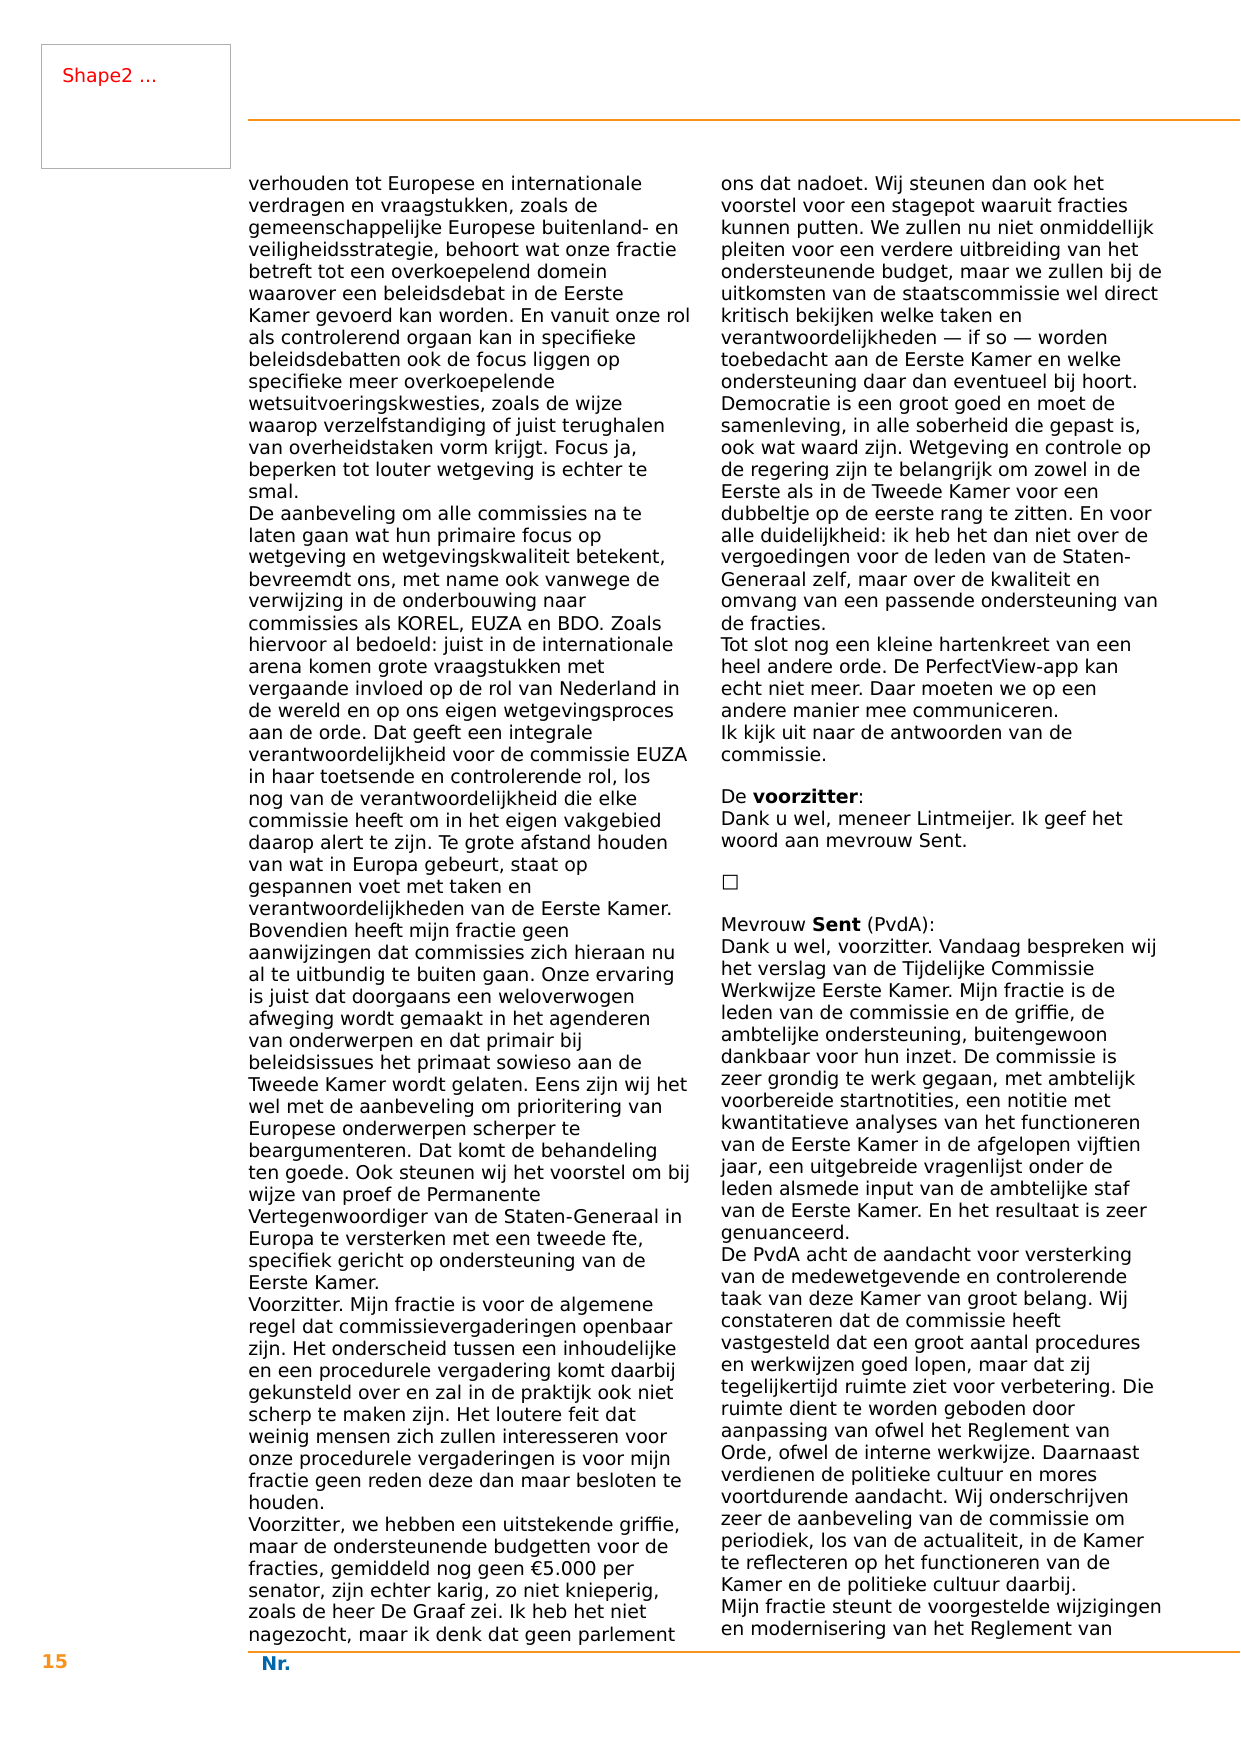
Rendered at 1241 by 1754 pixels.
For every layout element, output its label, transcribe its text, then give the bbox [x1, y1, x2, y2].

text ⬜ [721, 872, 1163, 894]
text Voorzitter. Mijn fractie is voor de algemene regel dat commissievergaderingen openbaar zijn. Het onderscheid tussen een inhoudelijke en een procedurele vergadering komt daarbij gekunsteld over en zal in de praktijk ook niet scherp te maken zijn. Het loutere feit dat weinig mensen zich zullen interesseren voor onze procedurele vergaderingen is voor mijn fractie geen reden deze dan maar besloten te houden. [248, 1294, 691, 1513]
text Tot slot nog een kleine hartenkreet van een heel andere orde. De PerfectView-app kan echt niet meer. Daar moeten we op een andere manier mee communiceren. [721, 634, 1163, 722]
text De PvdA acht de aandacht voor versterking van de medewetgevende en controlerende taak van deze Kamer van groot belang. Wij constateren dat de commissie heeft vastgesteld dat een groot aantal procedures en werkwijzen goed lopen, maar dat zij tegelijkertijd ruimte ziet voor verbetering. Die ruimte dient te worden geboden door aanpassing van ofwel het Reglement van Orde, ofwel de interne werkwijze. Daarnaast verdienen de politieke cultuur en mores voortdurende aandacht. Wij onderschrijven zeer de aanbeveling van de commissie om periodiek, los van de actualiteit, in de Kamer te reflecteren op het functioneren van de Kamer en de politieke cultuur daarbij. [721, 1244, 1163, 1596]
text Ik kijk uit naar de antwoorden van de commissie. [721, 722, 1163, 766]
text Mijn fractie steunt de voorgestelde wijzigingen en modernisering van het Reglement van [721, 1596, 1163, 1639]
text De voorzitter: [721, 786, 1163, 808]
text De aanbeveling om alle commissies na te laten gaan wat hun primaire focus op wetgeving en wetgevingskwaliteit betekent, bevreemdt ons, met name ook vanwege de verwijzing in de onderbouwing naar commissies als KOREL, EUZA en BDO. Zoals hiervoor al bedoeld: juist in de internationale arena komen grote vraagstukken met vergaande invloed op de rol van Nederland in de wereld en op ons eigen wetgevingsproces aan de orde. Dat geeft een integrale verantwoordelijkheid voor de commissie EUZA in haar toetsende en controlerende rol, los nog van de verantwoordelijkheid die elke commissie heeft om in het eigen vakgebied daarop alert te zijn. Te grote afstand houden van wat in Europa gebeurt, staat op gespannen voet met taken en verantwoordelijkheden van de Eerste Kamer. Bovendien heeft mijn fractie geen aanwijzingen dat commissies zich hieraan nu al te uitbundig te buiten gaan. Onze ervaring is juist dat doorgaans een weloverwogen afweging wordt gemaakt in het agenderen van onderwerpen en dat primair bij beleidsissues het primaat sowieso aan de Tweede Kamer wordt gelaten. Eens zijn wij het wel met de aanbeveling om prioritering van Europese onderwerpen scherper te beargumenteren. Dat komt de behandeling ten goede. Ook steunen wij het voorstel om bij wijze van proef de Permanente Vertegenwoordiger van de Staten-Generaal in Europa te versterken met een tweede fte, specifiek gericht op ondersteuning van de Eerste Kamer. [248, 502, 691, 1294]
text Dank u wel, meneer Lintmeijer. Ik geef het woord aan mevrouw Sent. [721, 808, 1163, 852]
text Mevrouw Sent (PvdA): [721, 914, 1163, 936]
text ons dat nadoet. Wij steunen dan ook het voorstel voor een stagepot waaruit fracties kunnen putten. We zullen nu niet onmiddellijk pleiten voor een verdere uitbreiding van het ondersteunende budget, maar we zullen bij de uitkomsten van de staatscommissie wel direct kritisch bekijken welke taken en verantwoordelijkheden — if so — worden toebedacht aan de Eerste Kamer en welke ondersteuning daar dan eventueel bij hoort. Democratie is een groot goed en moet de samenleving, in alle soberheid die gepast is, ook wat waard zijn. Wetgeving en controle op de regering zijn te belangrijk om zowel in de Eerste als in de Tweede Kamer voor een dubbeltje op de eerste rang te zitten. En voor alle duidelijkheid: ik heb het dan niet over de vergoedingen voor de leden van de Staten-Generaal zelf, maar over de kwaliteit en omvang van een passende ondersteuning van de fracties. [721, 173, 1163, 634]
text Dank u wel, voorzitter. Vandaag bespreken wij het verslag van de Tijdelijke Commissie Werkwijze Eerste Kamer. Mijn fractie is de leden van de commissie en de griffie, de ambtelijke ondersteuning, buitengewoon dankbaar voor hun inzet. De commissie is zeer grondig te werk gegaan, met ambtelijk voorbereide startnotities, een notitie met kwantitatieve analyses van het functioneren van de Eerste Kamer in de afgelopen vijftien jaar, een uitgebreide vragenlijst onder de leden alsmede input van de ambtelijke staf van de Eerste Kamer. En het resultaat is zeer genuanceerd. [721, 936, 1163, 1244]
text Voorzitter, we hebben een uitstekende griffie, maar de ondersteunende budgetten voor de fracties, gemiddeld nog geen €5.000 per senator, zijn echter karig, zo niet knieperig, zoals de heer De Graaf zei. Ik heb het niet nagezocht, maar ik denk dat geen parlement [248, 1513, 691, 1645]
text verhouden tot Europese en internationale verdragen en vraagstukken, zoals de gemeenschappelijke Europese buitenland- en veiligheidsstrategie, behoort wat onze fractie betreft tot een overkoepelend domein waarover een beleidsdebat in de Eerste Kamer gevoerd kan worden. En vanuit onze rol als controlerend orgaan kan in specifieke beleidsdebatten ook de focus liggen op specifieke meer overkoepelende wetsuitvoeringskwesties, zoals de wijze waarop verzelfstandiging of juist terughalen van overheidstaken vorm krijgt. Focus ja, beperken tot louter wetgeving is echter te smal. [248, 173, 691, 502]
